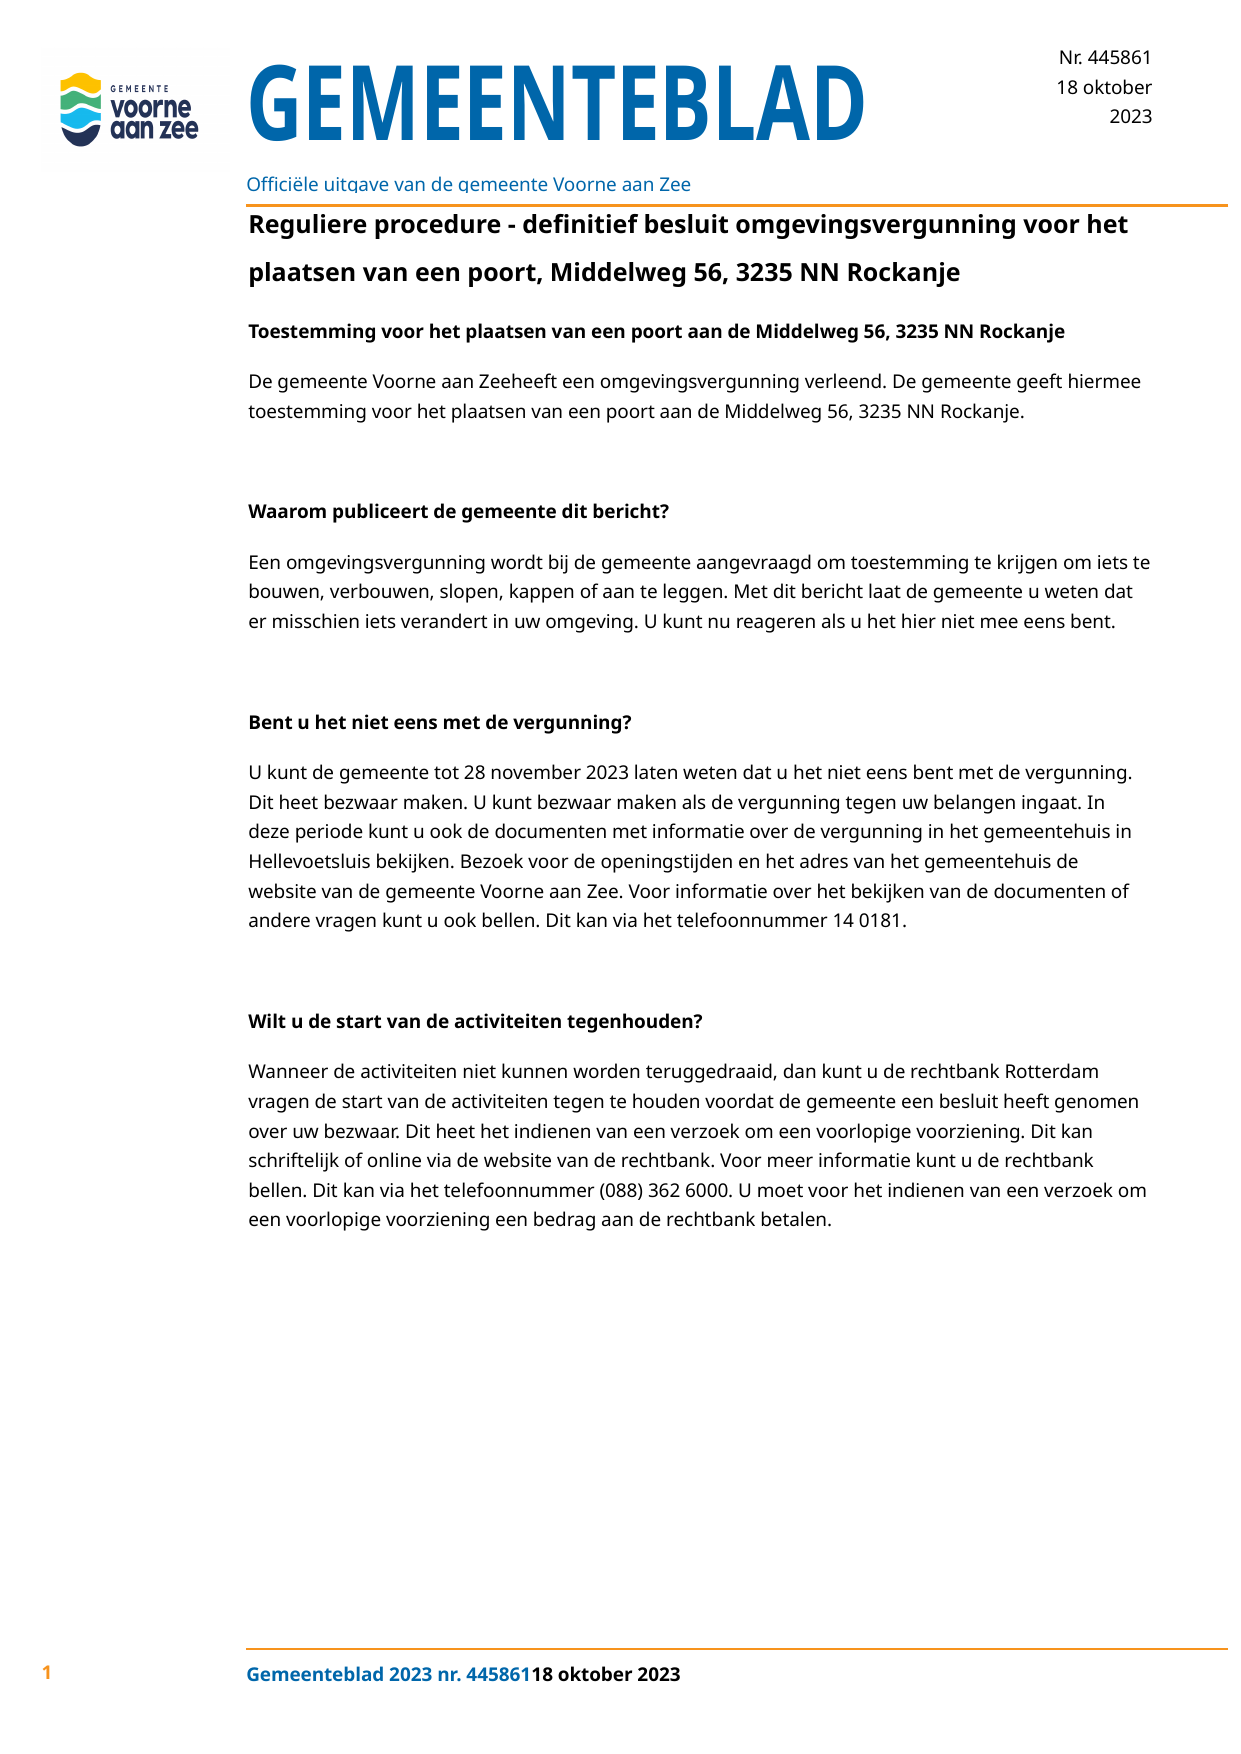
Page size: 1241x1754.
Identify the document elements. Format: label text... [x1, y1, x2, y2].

text U kunt de gemeente tot 28 november 2023 laten weten dat u het niet eens bent met de vergunning. Dit heet bezwaar maken. U kunt bezwaar maken als de vergunning tegen uw belangen ingaat. In deze periode kunt u ook de documenten met informatie over de vergunning in het gemeentehuis in Hellevoetsluis bekijken. Bezoek voor de openingstijden en het adres van het gemeentehuis de website van de gemeente Voorne aan Zee. Voor informatie over het bekijken van de documenten of andere vragen kunt u ook bellen. Dit kan via het telefoonnummer 14 0181. [248, 759, 1152, 933]
text Wilt u de start van de activiteiten tegenhouden? [248, 1008, 1152, 1034]
text Toestemming voor het plaatsen van een poort aan de Middelweg 56, 3235 NN Rockanje [248, 318, 1152, 344]
text Bent u het niet eens met de vergunning? [248, 709, 1152, 735]
picture [41, 47, 231, 172]
text Een omgevingsvergunning wordt bij de gemeente aangevraagd om toestemming te krijgen om iets te bouwen, verbouwen, slopen, kappen of aan te leggen. Met dit bericht laat de gemeente u weten dat er misschien iets verandert in uw omgeving. U kunt nu reageren als u het hier niet mee eens bent. [248, 549, 1152, 634]
text Wanneer de activiteiten niet kunnen worden teruggedraaid, dan kunt u de rechtbank Rotterdam vragen de start van de activiteiten tegen te houden voordat de gemeente een besluit heeft genomen over uw bezwaar. Dit heet het indienen van een verzoek om een voorlopige voorziening. Dit kan schriftelijk of online via de website van de rechtbank. Voor meer informatie kunt u de rechtbank bellen. Dit kan via het telefoonnummer (088) 362 6000. U moet voor het indienen van een verzoek om een voorlopige voorziening een bedrag aan de rechtbank betalen. [248, 1059, 1152, 1232]
text Reguliere procedure - definitief besluit omgevingsvergunning voor het plaatsen van een poort, Middelweg 56, 3235 NN Rockanje [248, 207, 1152, 288]
text De gemeente Voorne aan Zeeheeft een omgevingsvergunning verleend. De gemeente geeft hiermee toestemming voor het plaatsen van een poort aan de Middelweg 56, 3235 NN Rockanje. [248, 368, 1152, 424]
text Waarom publiceert de gemeente dit bericht? [248, 499, 1152, 524]
